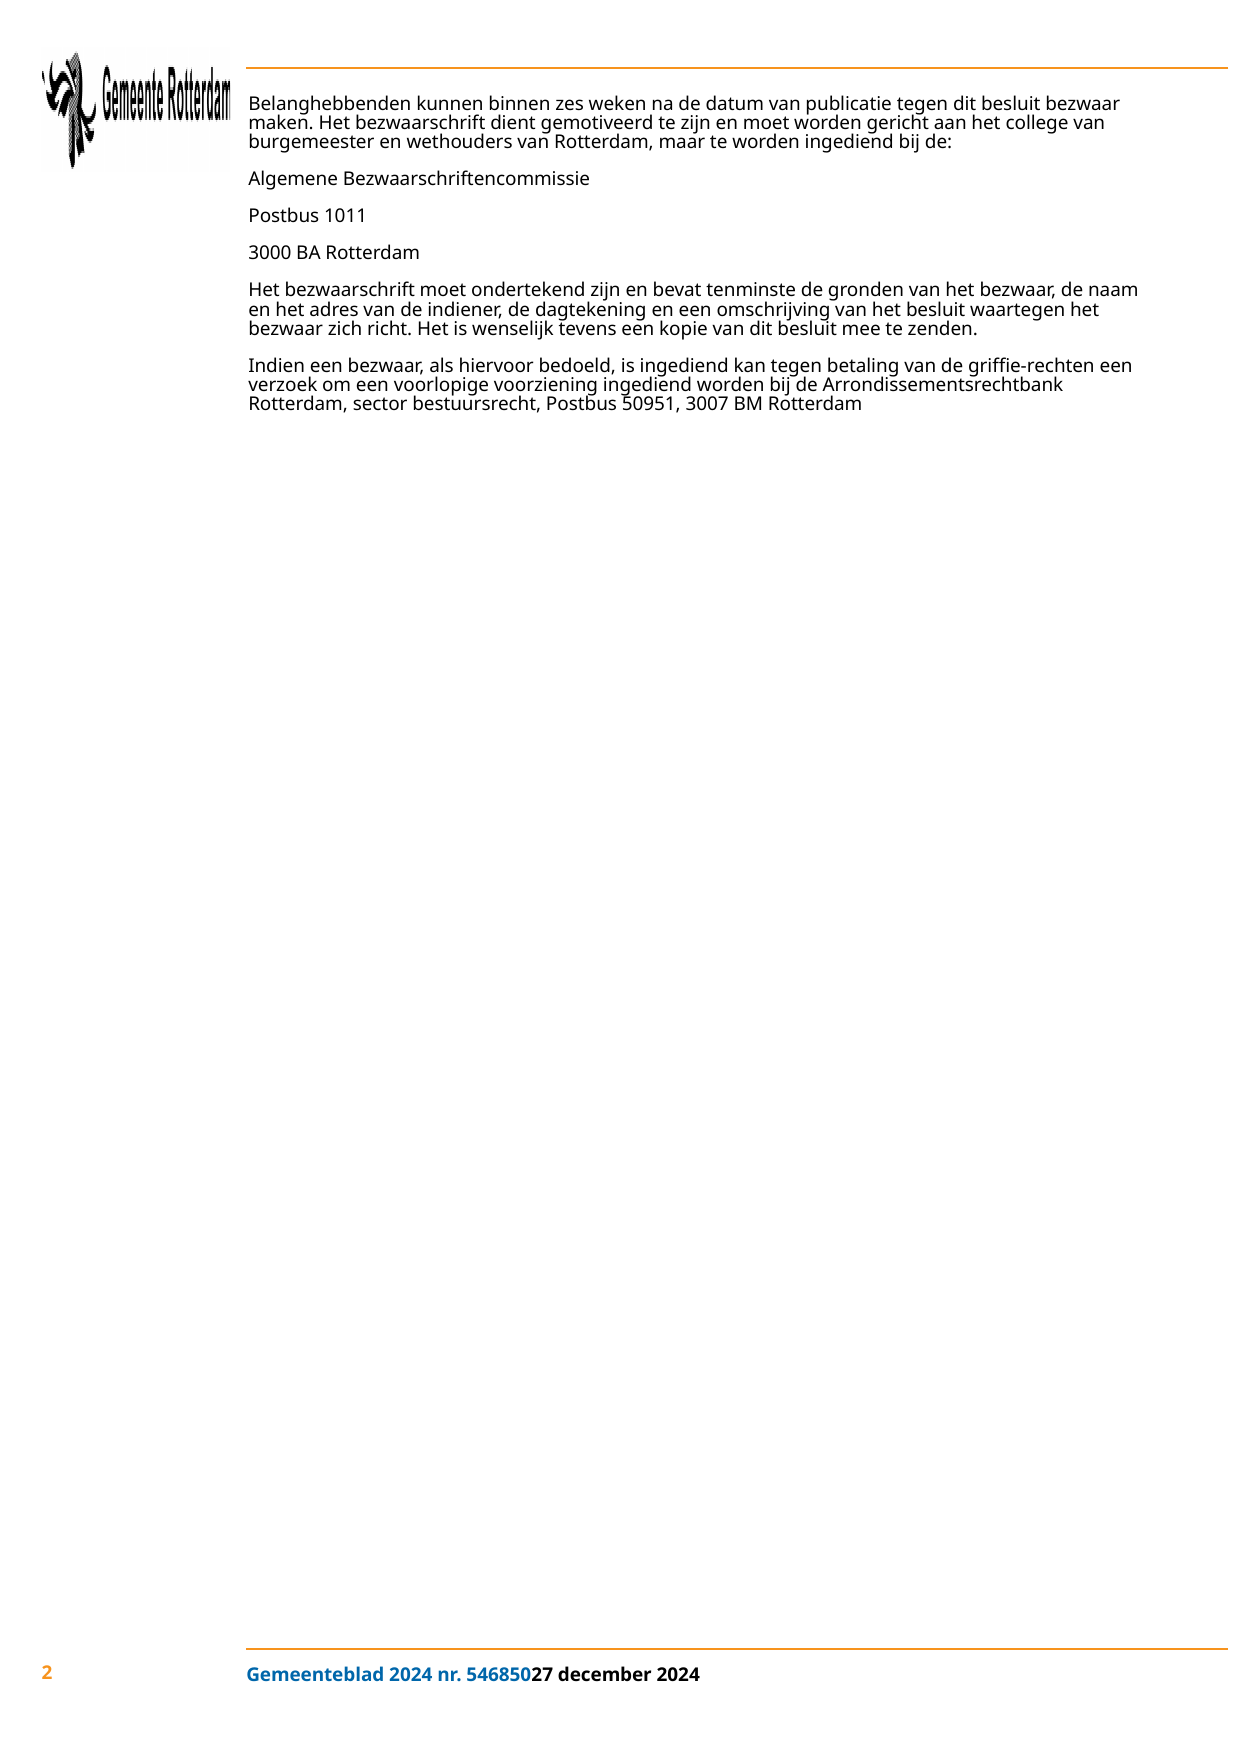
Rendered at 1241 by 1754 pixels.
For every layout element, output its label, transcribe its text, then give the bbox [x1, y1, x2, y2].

text Belanghebbenden kunnen binnen zes weken na de datum van publicatie tegen dit besluit bezwaar maken. Het bezwaarschrift dient gemotiveerd te zijn en moet worden gericht aan het college van burgemeester en wethouders van Rotterdam, maar te worden ingediend bij de: [248, 95, 1152, 153]
text Het bezwaarschrift moet ondertekend zijn en bevat tenminste de gronden van het bezwaar, de naam en het adres van de indiener, de dagtekening en een omschrijving van het besluit waartegen het bezwaar zich richt. Het is wenselijk tevens een kopie van dit besluit mee te zenden. [248, 281, 1152, 339]
picture [41, 47, 231, 172]
text Algemene Bezwaarschriftencommissie [248, 170, 1152, 190]
text 3000 BA Rotterdam [248, 244, 1152, 264]
text Postbus 1011 [248, 207, 1152, 227]
text Indien een bezwaar, als hiervoor bedoeld, is ingediend kan tegen betaling van de griffie-rechten een verzoek om een voorlopige voorziening ingediend worden bij de Arrondissementsrechtbank Rotterdam, sector bestuursrecht, Postbus 50951, 3007 BM Rotterdam [248, 357, 1152, 415]
